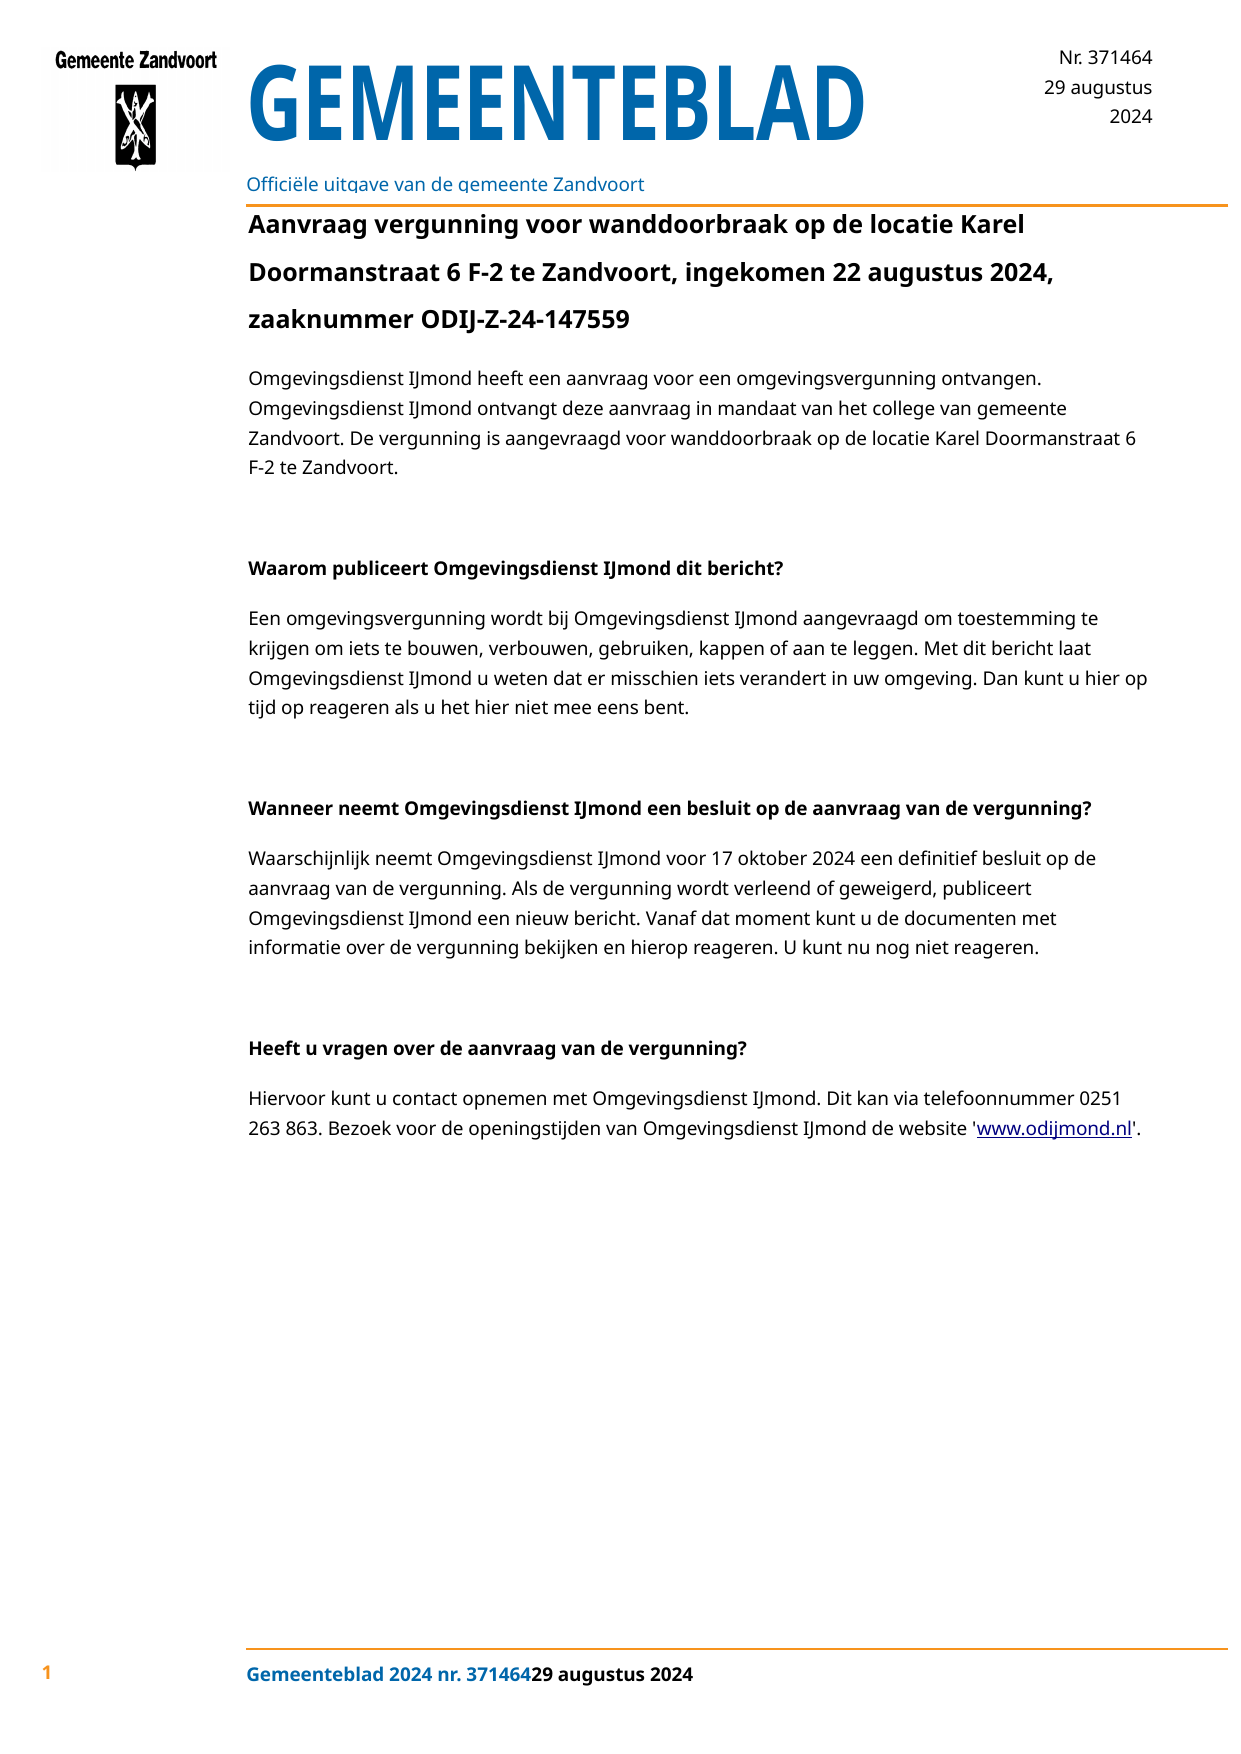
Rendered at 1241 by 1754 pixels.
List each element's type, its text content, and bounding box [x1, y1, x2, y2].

text Een omgevingsvergunning wordt bij Omgevingsdienst IJmond aangevraagd om toestemming te krijgen om iets te bouwen, verbouwen, gebruiken, kappen of aan te leggen. Met dit bericht laat Omgevingsdienst IJmond u weten dat er misschien iets verandert in uw omgeving. Dan kunt u hier op tijd op reageren als u het hier niet mee eens bent. [248, 606, 1152, 720]
text Wanneer neemt Omgevingsdienst IJmond een besluit op de aanvraag van de vergunning? [248, 795, 1152, 821]
text Omgevingsdienst IJmond heeft een aanvraag voor een omgevingsvergunning ontvangen. Omgevingsdienst IJmond ontvangt deze aanvraag in mandaat van het college van gemeente Zandvoort. De vergunning is aangevraagd voor wanddoorbraak op de locatie Karel Doormanstraat 6 F-2 te Zandvoort. [248, 366, 1152, 480]
picture [41, 47, 231, 172]
text Hiervoor kunt u contact opnemen met Omgevingsdienst IJmond. Dit kan via telefoonnummer 0251 263 863. Bezoek voor de openingstijden van Omgevingsdienst IJmond de website 'www.odijmond.nl'. [248, 1086, 1152, 1141]
text Heeft u vragen over de aanvraag van de vergunning? [248, 1035, 1152, 1061]
text Waarschijnlijk neemt Omgevingsdienst IJmond voor 17 oktober 2024 een definitief besluit op de aanvraag van de vergunning. Als de vergunning wordt verleend of geweigerd, publiceert Omgevingsdienst IJmond een nieuw bericht. Vanaf dat moment kunt u de documenten met informatie over de vergunning bekijken en hierop reageren. U kunt nu nog niet reageren. [248, 846, 1152, 960]
text Aanvraag vergunning voor wanddoorbraak op de locatie Karel Doormanstraat 6 F-2 te Zandvoort, ingekomen 22 augustus 2024, zaaknummer ODIJ-Z-24-147559 [248, 207, 1152, 336]
text Waarom publiceert Omgevingsdienst IJmond dit bericht? [248, 555, 1152, 581]
